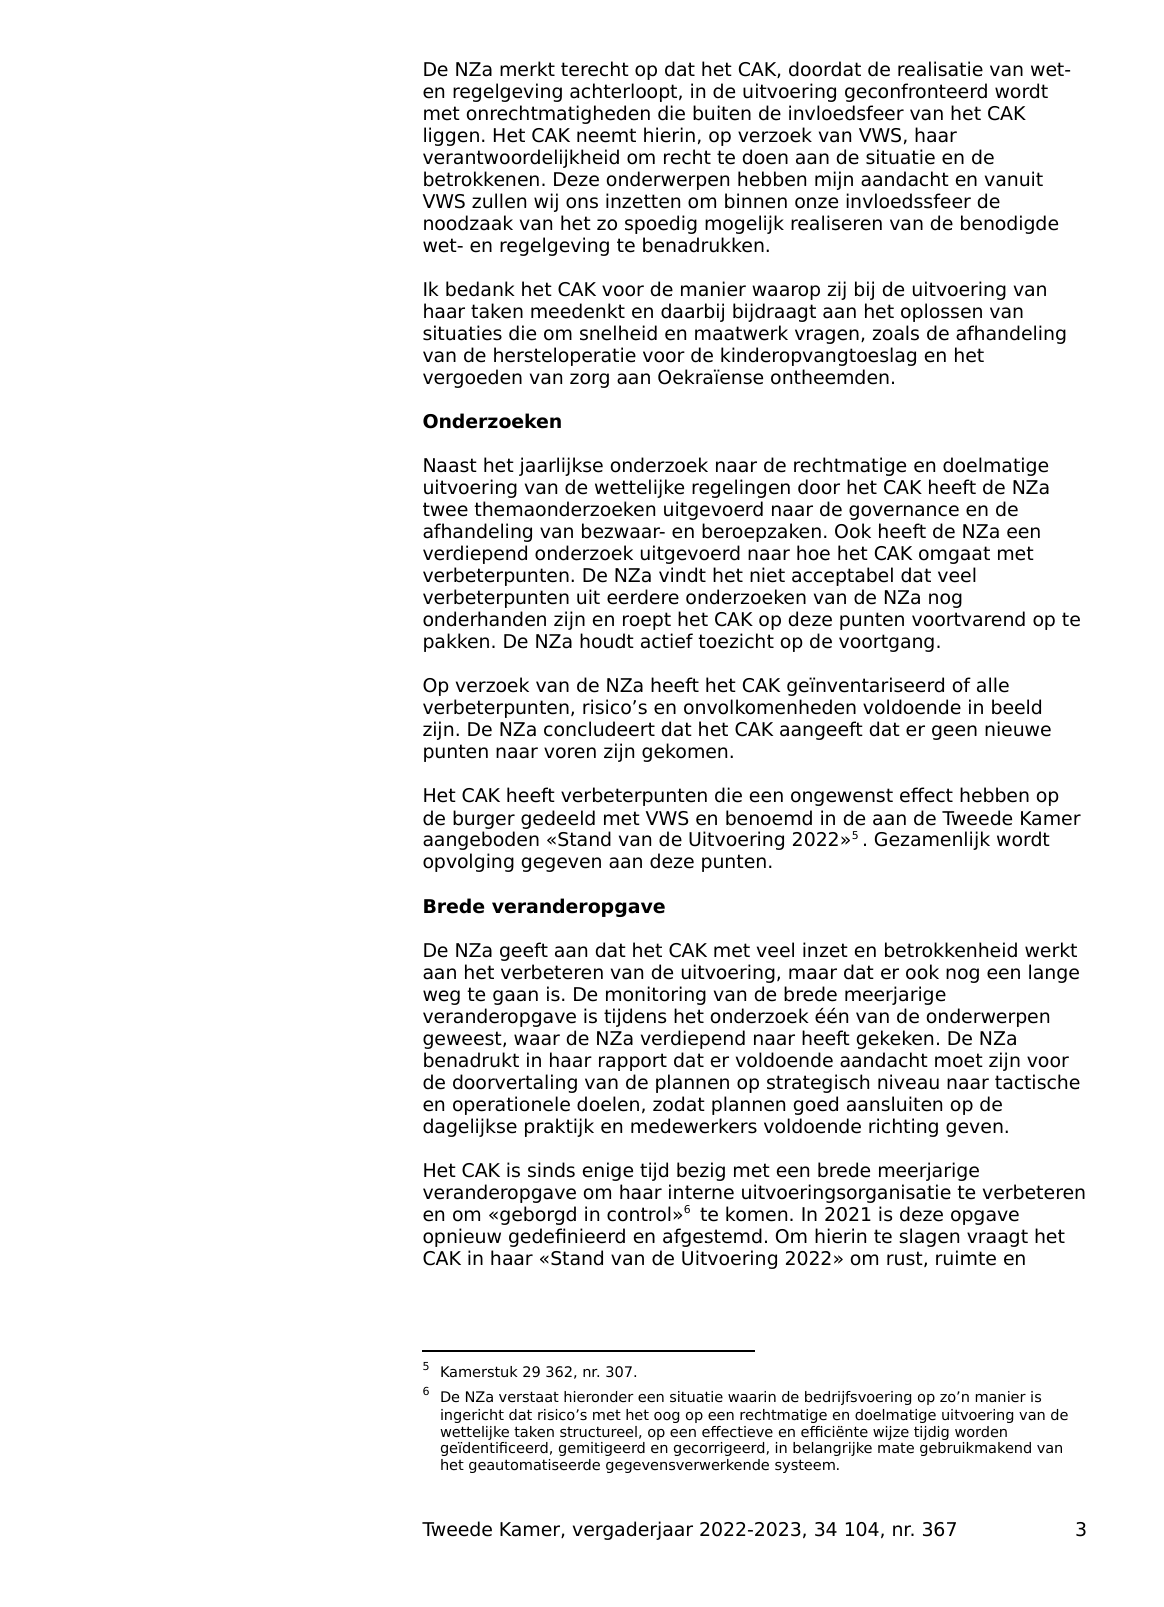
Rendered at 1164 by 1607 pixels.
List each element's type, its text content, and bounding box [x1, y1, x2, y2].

text Op verzoek van de NZa heeft het CAK geïnventariseerd of alle verbeterpunten, risico’s en onvolkomenheden voldoende in beeld zijn. De NZa concludeert dat het CAK aangeeft dat er geen nieuwe punten naar voren zijn gekomen. [422, 675, 1087, 763]
text Ik bedank het CAK voor de manier waarop zij bij de uitvoering van haar taken meedenkt en daarbij bijdraagt aan het oplossen van situaties die om snelheid en maatwerk vragen, zoals de afhandeling van de hersteloperatie voor de kinderopvangtoeslag en het vergoeden van zorg aan Oekraïense ontheemden. [422, 279, 1087, 389]
subtitle Brede veranderopgave [422, 896, 1087, 917]
text Naast het jaarlijkse onderzoek naar de rechtmatige en doelmatige uitvoering van de wettelijke regelingen door het CAK heeft de NZa twee themaonderzoeken uitgevoerd naar de governance en de afhandeling van bezwaar- en beroepzaken. Ook heeft de NZa een verdiepend onderzoek uitgevoerd naar hoe het CAK omgaat met verbeterpunten. De NZa vindt het niet acceptabel dat veel verbeterpunten uit eerdere onderzoeken van de NZa nog onderhanden zijn en roept het CAK op deze punten voortvarend op te pakken. De NZa houdt actief toezicht op de voortgang. [422, 455, 1087, 653]
text De NZa merkt terecht op dat het CAK, doordat de realisatie van wet- en regelgeving achterloopt, in de uitvoering geconfronteerd wordt met onrechtmatigheden die buiten de invloedsfeer van het CAK liggen. Het CAK neemt hierin, op verzoek van VWS, haar verantwoordelijkheid om recht te doen aan de situatie en de betrokkenen. Deze onderwerpen hebben mijn aandacht en vanuit VWS zullen wij ons inzetten om binnen onze invloedssfeer de noodzaak van het zo spoedig mogelijk realiseren van de benodigde wet- en regelgeving te benadrukken. [422, 59, 1087, 257]
text Het CAK heeft verbeterpunten die een ongewenst effect hebben op de burger gedeeld met VWS en benoemd in de aan de Tweede Kamer aangeboden «Stand van de Uitvoering 2022». Gezamenlijk wordt opvolging gegeven aan deze punten. [422, 785, 1087, 873]
text De NZa geeft aan dat het CAK met veel inzet en betrokkenheid werkt aan het verbeteren van de uitvoering, maar dat er ook nog een lange weg te gaan is. De monitoring van de brede meerjarige veranderopgave is tijdens het onderzoek één van de onderwerpen geweest, waar de NZa verdiepend naar heeft gekeken. De NZa benadrukt in haar rapport dat er voldoende aandacht moet zijn voor de doorvertaling van de plannen op strategisch niveau naar tactische en operationele doelen, zodat plannen goed aansluiten op de dagelijkse praktijk en medewerkers voldoende richting geven. [422, 940, 1087, 1137]
text De NZa verstaat hieronder een situatie waarin de bedrijfsvoering op zo’n manier is ingericht dat risico’s met het oog op een rechtmatige en doelmatige uitvoering van de wettelijke taken structureel, op een effectieve en efficiënte wijze tijdig worden geïdentificeerd, gemitigeerd en gecorrigeerd, in belangrijke mate gebruikmakend van het geautomatiseerde gegevensverwerkende systeem. [422, 1385, 1087, 1474]
text Kamerstuk 29 362, nr. 307. [422, 1360, 1087, 1382]
text Het CAK is sinds enige tijd bezig met een brede meerjarige veranderopgave om haar interne uitvoeringsorganisatie te verbeteren en om «geborgd in control» te komen. In 2021 is deze opgave opnieuw gedefinieerd en afgestemd. Om hierin te slagen vraagt het CAK in haar «Stand van de Uitvoering 2022» om rust, ruimte en [422, 1160, 1087, 1269]
subtitle Onderzoeken [422, 411, 1087, 433]
